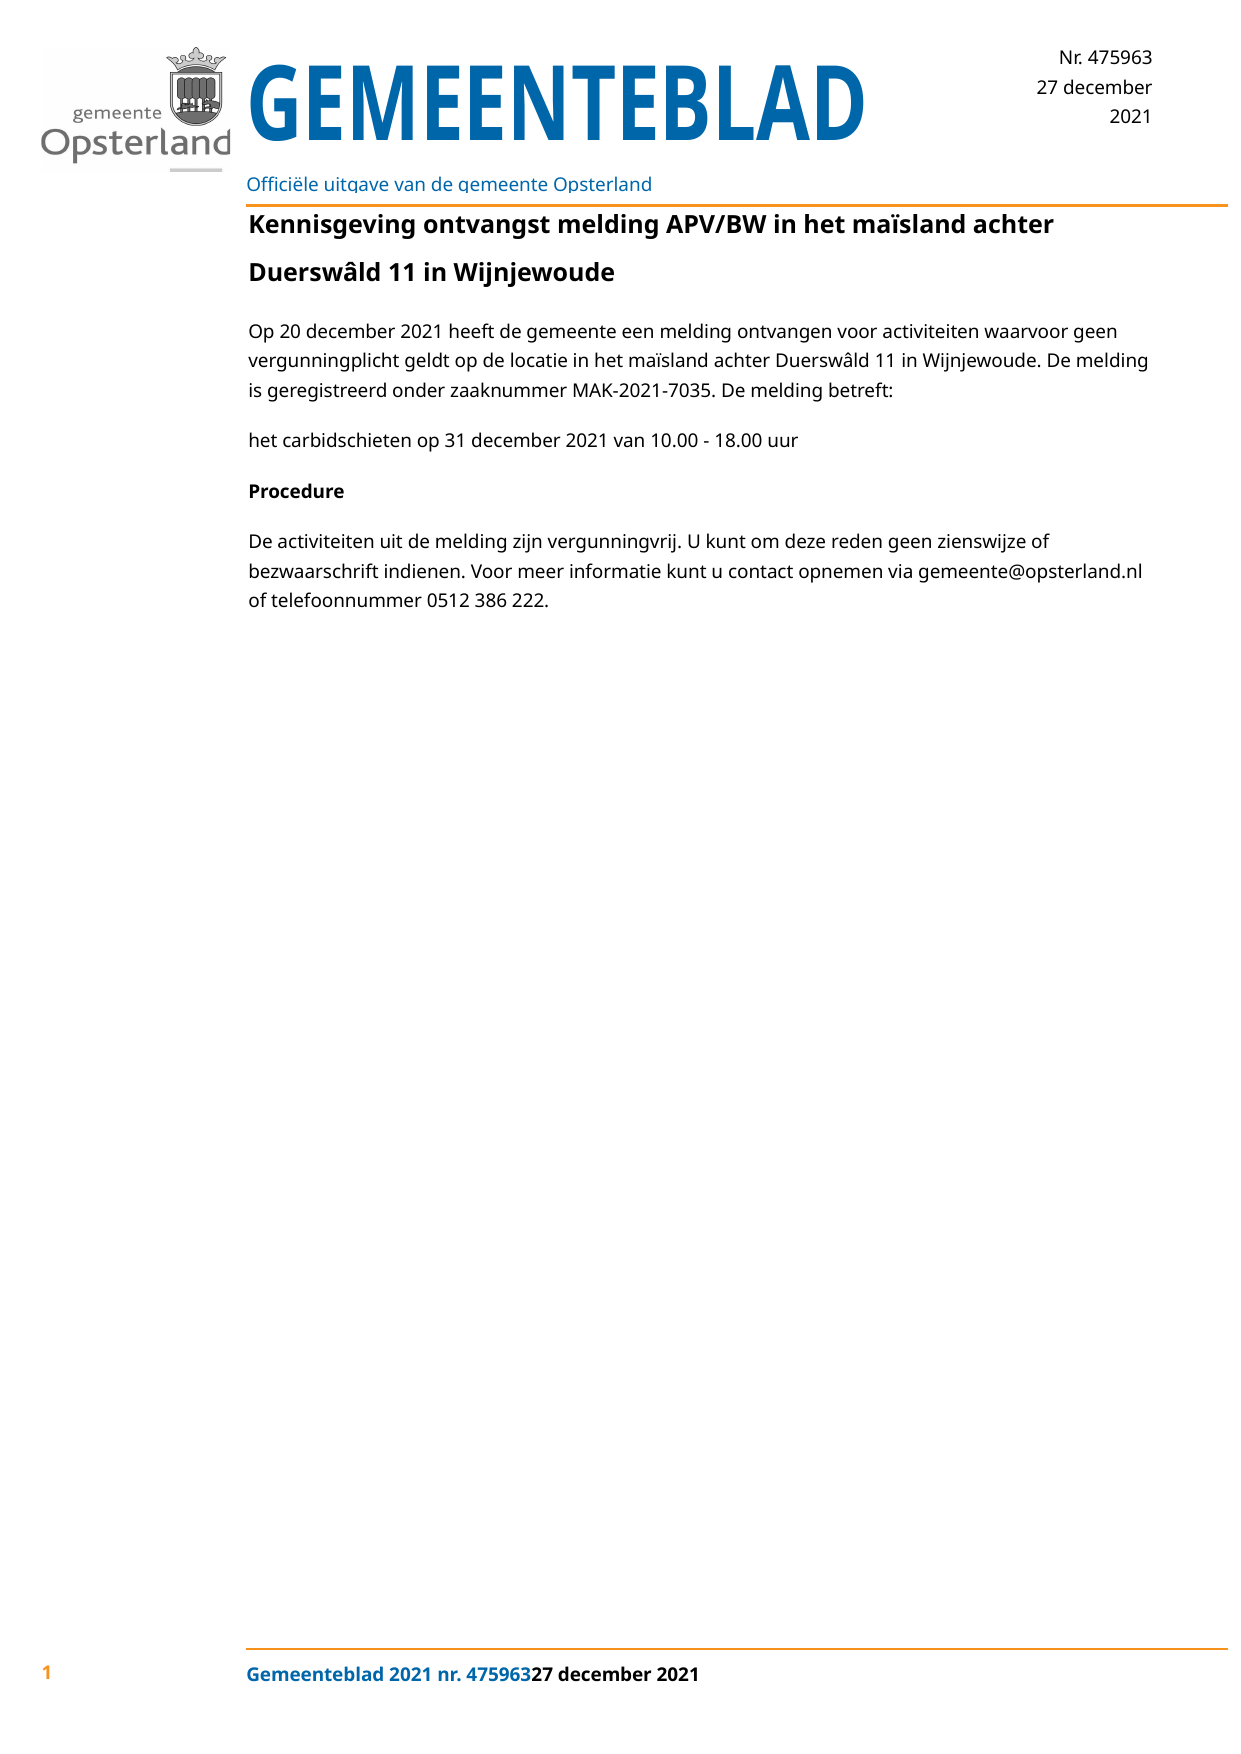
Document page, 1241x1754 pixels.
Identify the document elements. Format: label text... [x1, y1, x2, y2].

text het carbidschieten op 31 december 2021 van 10.00 - 18.00 uur [248, 427, 1152, 453]
text De activiteiten uit de melding zijn vergunningvrij. U kunt om deze reden geen zienswijze of bezwaarschrift indienen. Voor meer informatie kunt u contact opnemen via gemeente@opsterland.nl of telefoonnummer 0512 386 222. [248, 528, 1152, 613]
text Procedure [248, 478, 1152, 504]
text Op 20 december 2021 heeft de gemeente een melding ontvangen voor activiteiten waarvoor geen vergunningplicht geldt op de locatie in het maïsland achter Duerswâld 11 in Wijnjewoude. De melding is geregistreerd onder zaaknummer MAK-2021-7035. De melding betreft: [248, 318, 1152, 403]
picture [41, 47, 231, 172]
text Kennisgeving ontvangst melding APV/BW in het maïsland achter Duerswâld 11 in Wijnjewoude [248, 207, 1152, 288]
